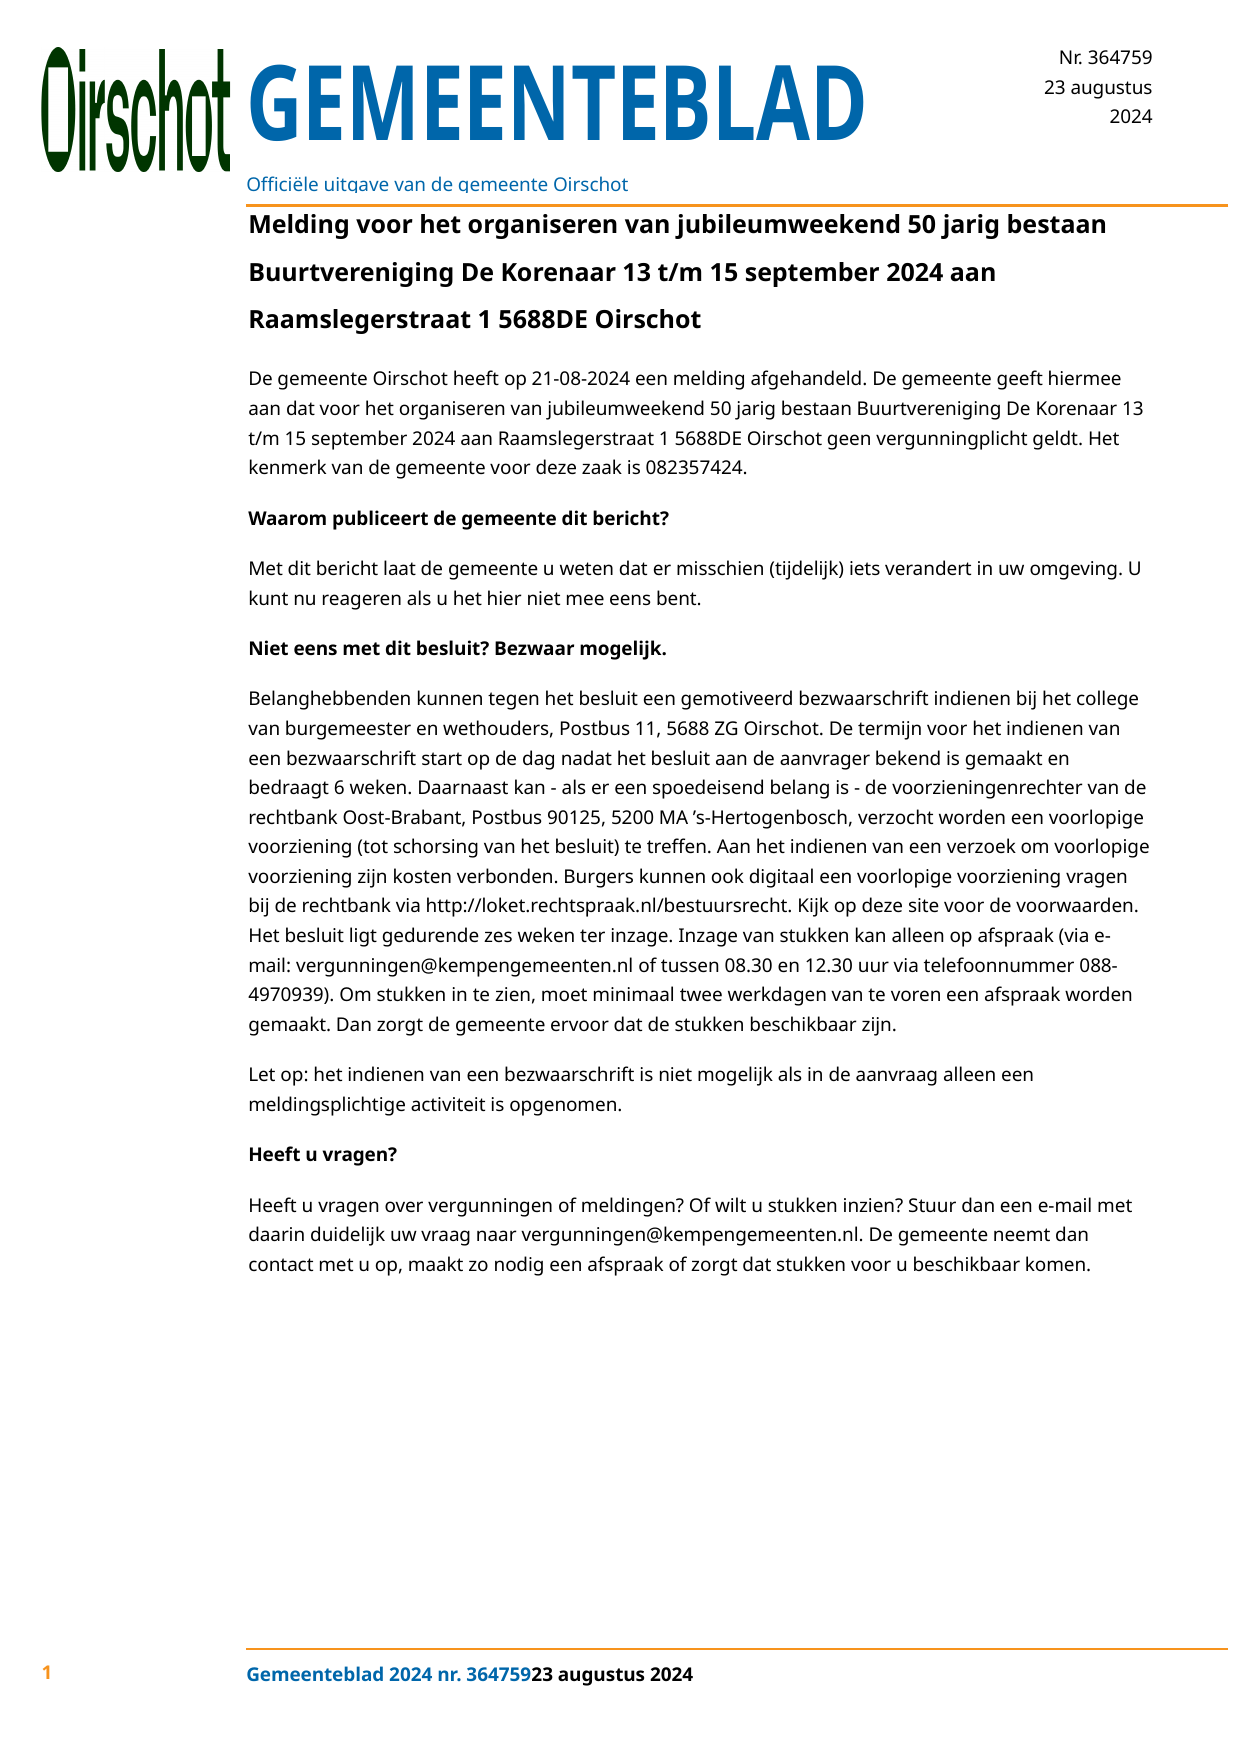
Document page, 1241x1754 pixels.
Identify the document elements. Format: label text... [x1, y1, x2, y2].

text Heeft u vragen? [248, 1141, 1152, 1167]
text Met dit bericht laat de gemeente u weten dat er misschien (tijdelijk) iets verandert in uw omgeving. U kunt nu reageren als u het hier niet mee eens bent. [248, 555, 1152, 610]
text Melding voor het organiseren van jubileumweekend 50 jarig bestaan Buurtvereniging De Korenaar 13 t/m 15 september 2024 aan Raamslegerstraat 1 5688DE Oirschot [248, 207, 1152, 336]
picture [41, 47, 231, 172]
text Waarom publiceert de gemeente dit bericht? [248, 505, 1152, 530]
text Heeft u vragen over vergunningen of meldingen? Of wilt u stukken inzien? Stuur dan een e-mail met daarin duidelijk uw vraag naar vergunningen@kempengemeenten.nl. De gemeente neemt dan contact met u op, maakt zo nodig een afspraak of zorgt dat stukken voor u beschikbaar komen. [248, 1192, 1152, 1277]
text De gemeente Oirschot heeft op 21-08-2024 een melding afgehandeld. De gemeente geeft hiermee aan dat voor het organiseren van jubileumweekend 50 jarig bestaan Buurtvereniging De Korenaar 13 t/m 15 september 2024 aan Raamslegerstraat 1 5688DE Oirschot geen vergunningplicht geldt. Het kenmerk van de gemeente voor deze zaak is 082357424. [248, 366, 1152, 480]
text Niet eens met dit besluit? Bezwaar mogelijk. [248, 635, 1152, 661]
text Belanghebbenden kunnen tegen het besluit een gemotiveerd bezwaarschrift indienen bij het college van burgemeester en wethouders, Postbus 11, 5688 ZG Oirschot. De termijn voor het indienen van een bezwaarschrift start op de dag nadat het besluit aan de aanvrager bekend is gemaakt en bedraagt 6 weken. Daarnaast kan - als er een spoedeisend belang is - de voorzieningenrechter van de rechtbank Oost-Brabant, Postbus 90125, 5200 MA ’s-Hertogenbosch, verzocht worden een voorlopige voorziening (tot schorsing van het besluit) te treffen. Aan het indienen van een verzoek om voorlopige voorziening zijn kosten verbonden. Burgers kunnen ook digitaal een voorlopige voorziening vragen bij de rechtbank via http://loket.rechtspraak.nl/bestuursrecht. Kijk op deze site voor de voorwaarden. Het besluit ligt gedurende zes weken ter inzage. Inzage van stukken kan alleen op afspraak (via e-mail: vergunningen@kempengemeenten.nl of tussen 08.30 en 12.30 uur via telefoonnummer 088-4970939). Om stukken in te zien, moet minimaal twee werkdagen van te voren een afspraak worden gemaakt. Dan zorgt de gemeente ervoor dat de stukken beschikbaar zijn. [248, 686, 1152, 1037]
text Let op: het indienen van een bezwaarschrift is niet mogelijk als in de aanvraag alleen een meldingsplichtige activiteit is opgenomen. [248, 1061, 1152, 1117]
